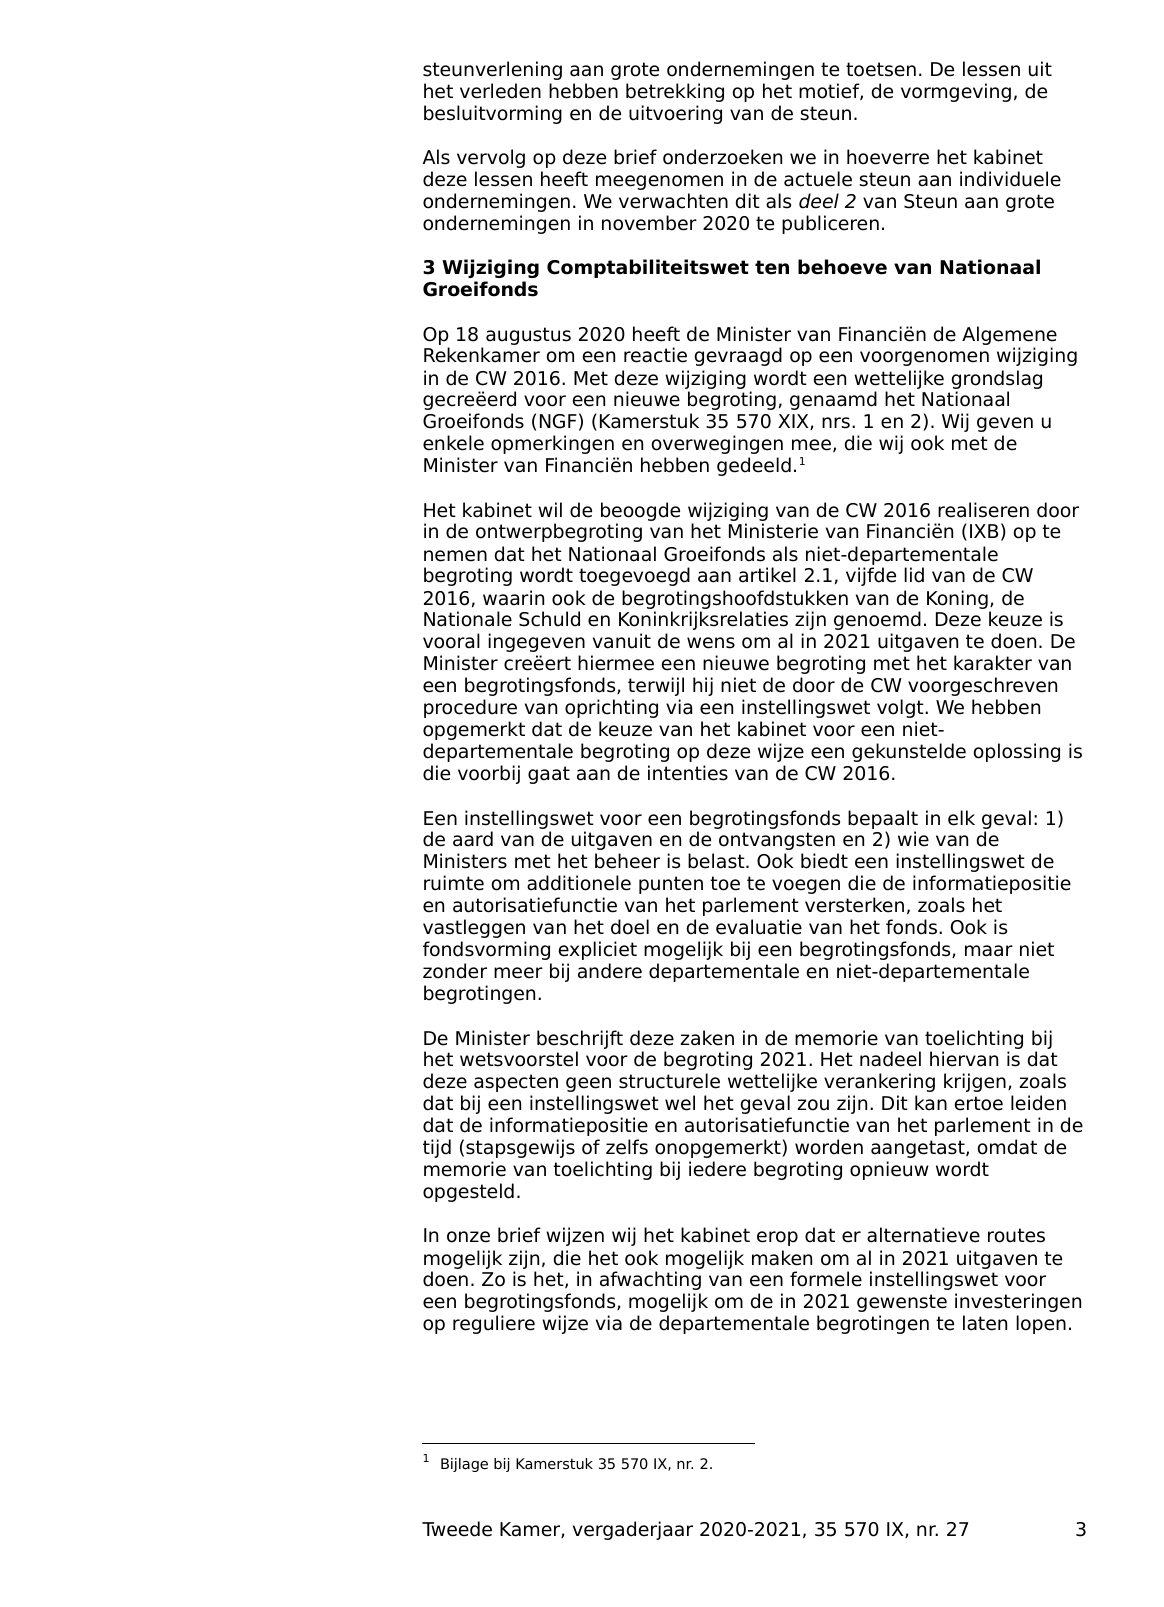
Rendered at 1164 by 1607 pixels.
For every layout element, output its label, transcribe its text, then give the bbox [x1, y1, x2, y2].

text Een instellingswet voor een begrotingsfonds bepaalt in elk geval: 1) de aard van de uitgaven en de ontvangsten en 2) wie van de Ministers met het beheer is belast. Ook biedt een instellingswet de ruimte om additionele punten toe te voegen die de informatiepositie en autorisatiefunctie van het parlement versterken, zoals het vastleggen van het doel en de evaluatie van het fonds. Ook is fondsvorming expliciet mogelijk bij een begrotingsfonds, maar niet zonder meer bij andere departementale en niet-departementale begrotingen. [422, 807, 1087, 1005]
text Op 18 augustus 2020 heeft de Minister van Financiën de Algemene Rekenkamer om een reactie gevraagd op een voorgenomen wijziging in de CW 2016. Met deze wijziging wordt een wettelijke grondslag gecreëerd voor een nieuwe begroting, genaamd het Nationaal Groeifonds (NGF) (Kamerstuk 35 570 XIX, nrs. 1 en 2). Wij geven u enkele opmerkingen en overwegingen mee, die wij ook met de Minister van Financiën hebben gedeeld. [422, 323, 1087, 477]
text In onze brief wijzen wij het kabinet erop dat er alternatieve routes mogelijk zijn, die het ook mogelijk maken om al in 2021 uitgaven te doen. Zo is het, in afwachting van een formele instellingswet voor een begrotingsfonds, mogelijk om de in 2021 gewenste investeringen op reguliere wijze via de departementale begrotingen te laten lopen. [422, 1225, 1087, 1335]
subtitle 3 Wijziging Comptabiliteitswet ten behoeve van Nationaal Groeifonds [422, 257, 1087, 301]
text Het kabinet wil de beoogde wijziging van de CW 2016 realiseren door in de ontwerpbegroting van het Ministerie van Financiën (IXB) op te nemen dat het Nationaal Groeifonds als niet-departementale begroting wordt toegevoegd aan artikel 2.1, vijfde lid van de CW 2016, waarin ook de begrotingshoofdstukken van de Koning, de Nationale Schuld en Koninkrijksrelaties zijn genoemd. Deze keuze is vooral ingegeven vanuit de wens om al in 2021 uitgaven te doen. De Minister creëert hiermee een nieuwe begroting met het karakter van een begrotingsfonds, terwijl hij niet de door de CW voorgeschreven procedure van oprichting via een instellingswet volgt. We hebben opgemerkt dat de keuze van het kabinet voor een niet-departementale begroting op deze wijze een gekunstelde oplossing is die voorbij gaat aan de intenties van de CW 2016. [422, 499, 1087, 785]
text steunverlening aan grote ondernemingen te toetsen. De lessen uit het verleden hebben betrekking op het motief, de vormgeving, de besluitvorming en de uitvoering van de steun. [422, 59, 1087, 125]
text Bijlage bij Kamerstuk 35 570 IX, nr. 2. [422, 1452, 1087, 1474]
text Als vervolg op deze brief onderzoeken we in hoeverre het kabinet deze lessen heeft meegenomen in de actuele steun aan individuele ondernemingen. We verwachten dit als deel 2 van Steun aan grote ondernemingen in november 2020 te publiceren. [422, 147, 1087, 235]
text De Minister beschrijft deze zaken in de memorie van toelichting bij het wetsvoorstel voor de begroting 2021. Het nadeel hiervan is dat deze aspecten geen structurele wettelijke verankering krijgen, zoals dat bij een instellingswet wel het geval zou zijn. Dit kan ertoe leiden dat de informatiepositie en autorisatiefunctie van het parlement in de tijd (stapsgewijs of zelfs onopgemerkt) worden aangetast, omdat de memorie van toelichting bij iedere begroting opnieuw wordt opgesteld. [422, 1027, 1087, 1203]
